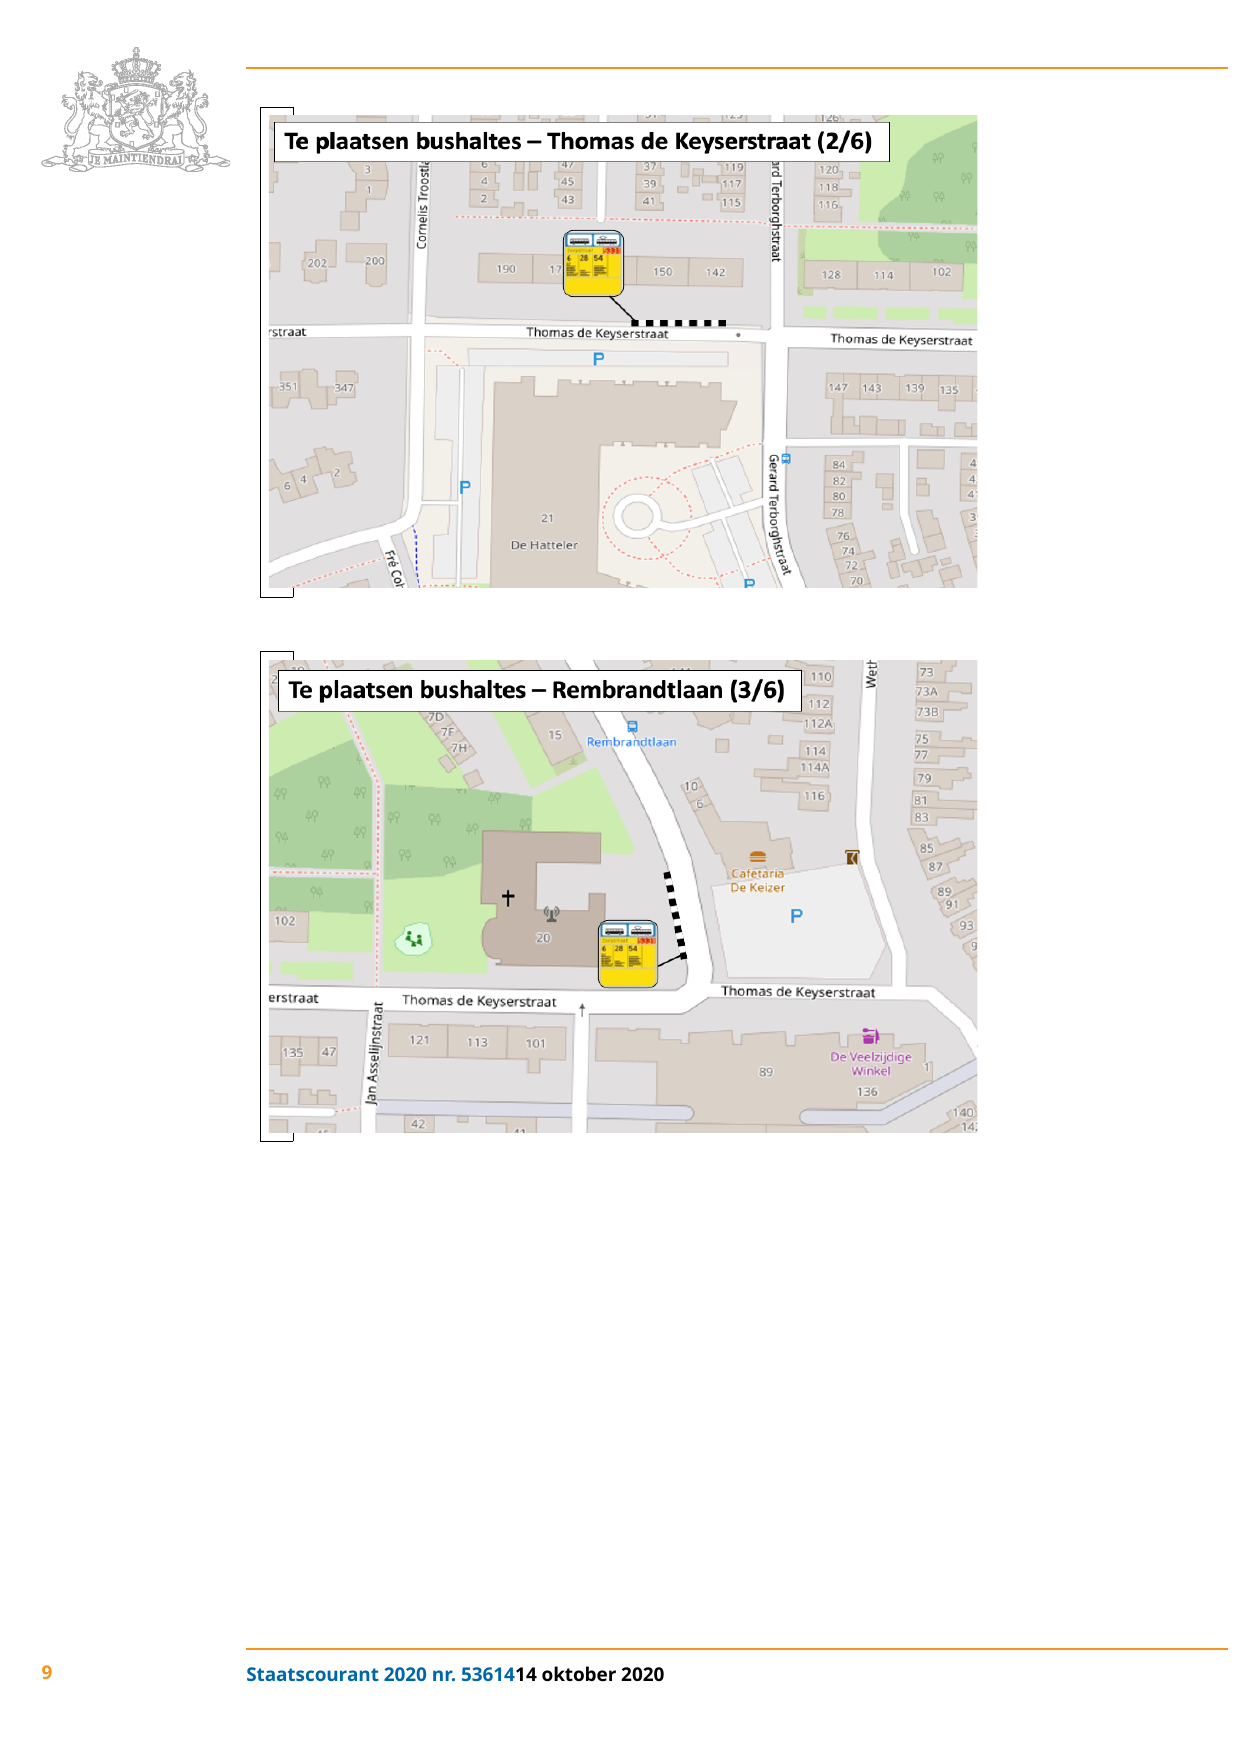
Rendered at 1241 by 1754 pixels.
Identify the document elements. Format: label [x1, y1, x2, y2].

picture [268, 115, 978, 588]
picture [41, 47, 231, 172]
picture [268, 660, 978, 1133]
